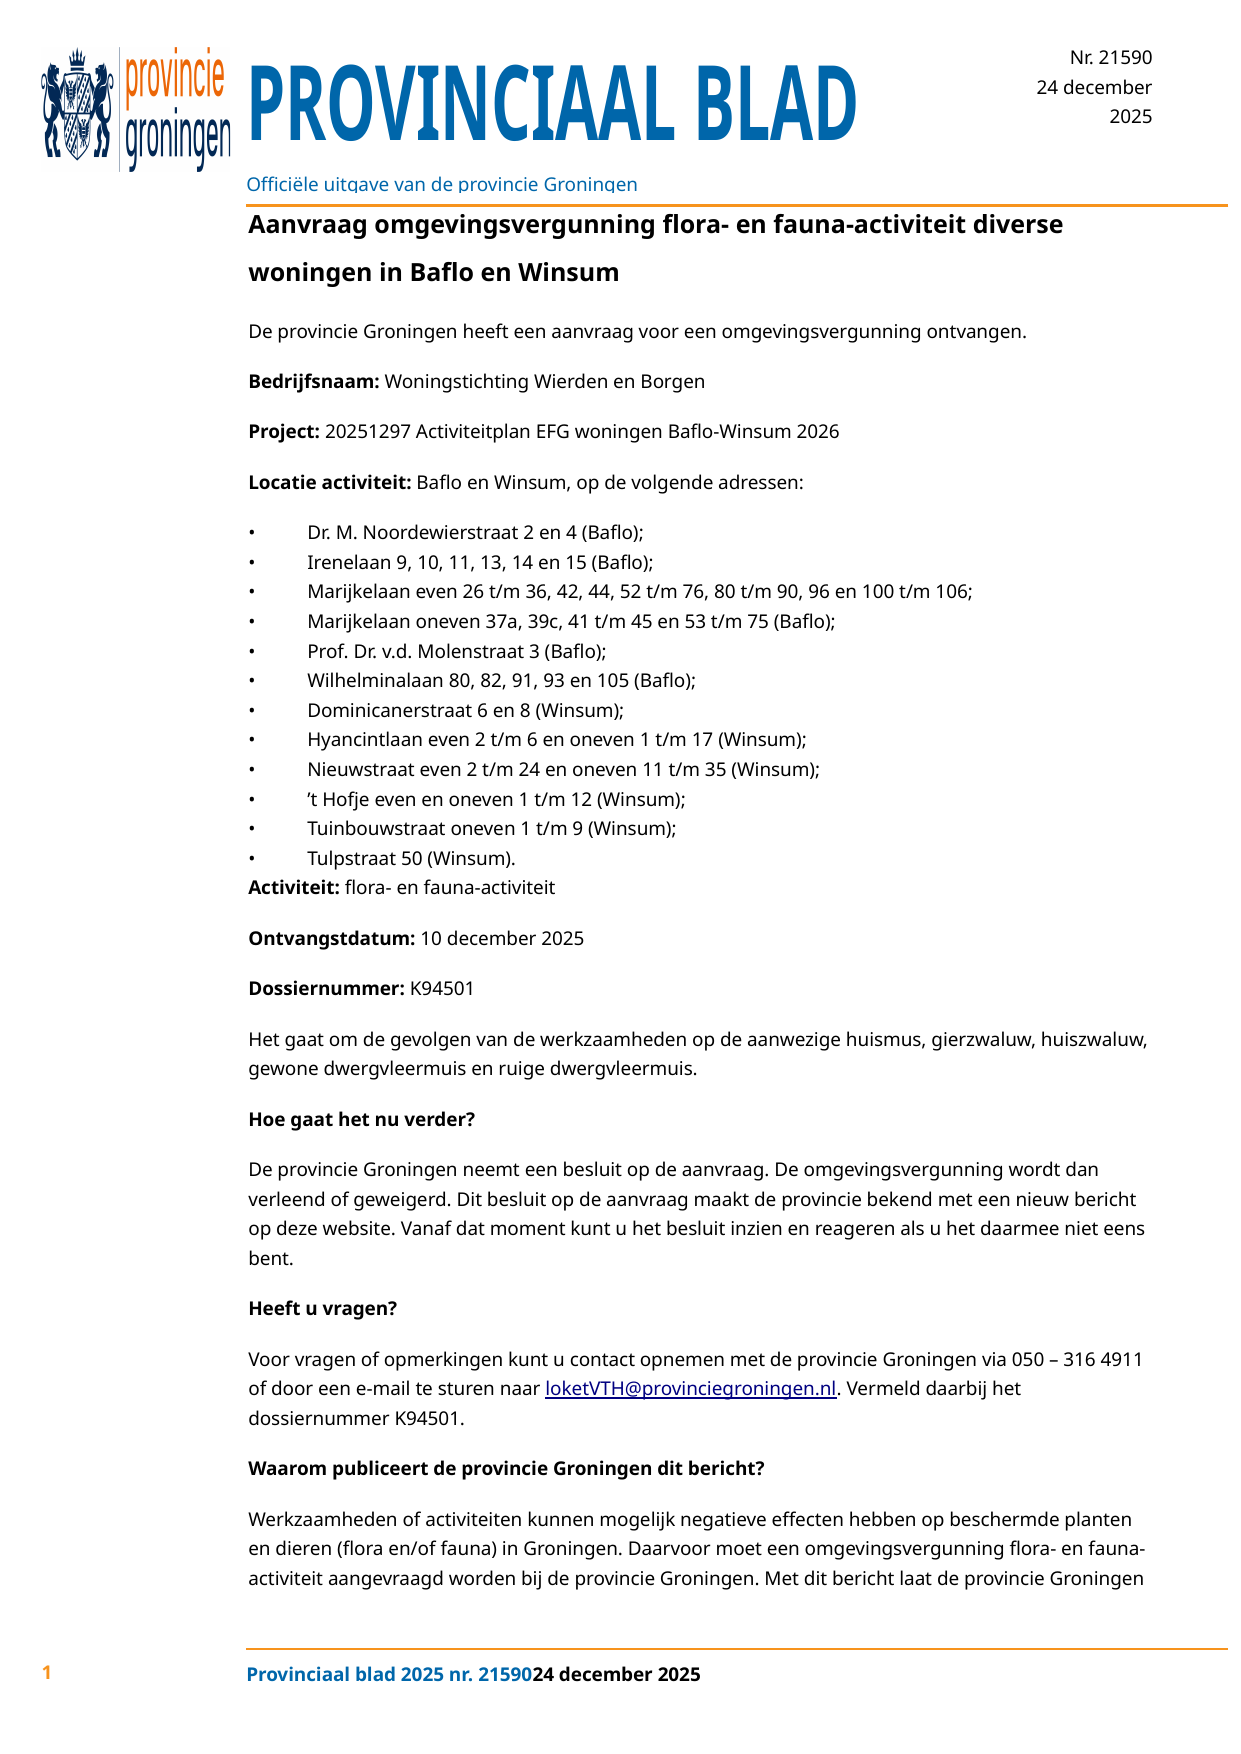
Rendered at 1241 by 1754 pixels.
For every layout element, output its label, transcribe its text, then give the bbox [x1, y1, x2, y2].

list Wilhelminalaan 80, 82, 91, 93 en 105 (Baflo); [248, 667, 1152, 693]
text Ontvangstdatum: 10 december 2025 [248, 925, 1152, 951]
list Marijkelaan even 26 t/m 36, 42, 44, 52 t/m 76, 80 t/m 90, 96 en 100 t/m 106; [248, 579, 1152, 604]
text Voor vragen of opmerkingen kunt u contact opnemen met de provincie Groningen via 050 – 316 4911 of door een e-mail te sturen naar loketVTH@provinciegroningen.nl. Vermeld daarbij het dossiernummer K94501. [248, 1346, 1152, 1431]
list Prof. Dr. v.d. Molenstraat 3 (Baflo); [248, 638, 1152, 664]
list Irenelaan 9, 10, 11, 13, 14 en 15 (Baflo); [248, 549, 1152, 575]
text Bedrijfsnaam: Woningstichting Wierden en Borgen [248, 368, 1152, 394]
text De provincie Groningen neemt een besluit op de aanvraag. De omgevingsvergunning wordt dan verleend of geweigerd. Dit besluit op de aanvraag maakt de provincie bekend met een nieuw bericht op deze website. Vanaf dat moment kunt u het besluit inzien en reageren als u het daarmee niet eens bent. [248, 1156, 1152, 1271]
text De provincie Groningen heeft een aanvraag voor een omgevingsvergunning ontvangen. [248, 318, 1152, 344]
list Hyancintlaan even 2 t/m 6 en oneven 1 t/m 17 (Winsum); [248, 727, 1152, 752]
list Dr. M. Noordewierstraat 2 en 4 (Baflo); [248, 519, 1152, 545]
text Heeft u vragen? [248, 1295, 1152, 1321]
list Tuinbouwstraat oneven 1 t/m 9 (Winsum); [248, 815, 1152, 841]
text Activiteit: flora- en fauna-activiteit [248, 874, 1152, 900]
list Tulpstraat 50 (Winsum). [248, 845, 1152, 871]
text Hoe gaat het nu verder? [248, 1106, 1152, 1132]
text Waarom publiceert de provincie Groningen dit bericht? [248, 1455, 1152, 1481]
list Marijkelaan oneven 37a, 39c, 41 t/m 45 en 53 t/m 75 (Baflo); [248, 608, 1152, 634]
text Locatie activiteit: Baflo en Winsum, op de volgende adressen: [248, 469, 1152, 495]
text Het gaat om de gevolgen van de werkzaamheden op de aanwezige huismus, gierzwaluw, huiszwaluw, gewone dwergvleermuis en ruige dwergvleermuis. [248, 1026, 1152, 1081]
list ’t Hofje even en oneven 1 t/m 12 (Winsum); [248, 786, 1152, 812]
picture [41, 47, 231, 172]
text Aanvraag omgevingsvergunning flora- en fauna-activiteit diverse woningen in Baflo en Winsum [248, 207, 1152, 288]
list Nieuwstraat even 2 t/m 24 en oneven 11 t/m 35 (Winsum); [248, 756, 1152, 782]
list Dominicanerstraat 6 en 8 (Winsum); [248, 697, 1152, 723]
text Project: 20251297 Activiteitplan EFG woningen Baflo-Winsum 2026 [248, 419, 1152, 444]
text Werkzaamheden of activiteiten kunnen mogelijk negatieve effecten hebben op beschermde planten en dieren (flora en/of fauna) in Groningen. Daarvoor moet een omgevingsvergunning flora- en fauna-activiteit aangevraagd worden bij de provincie Groningen. Met dit bericht laat de provincie Groningen [248, 1506, 1152, 1591]
text Dossiernummer: K94501 [248, 975, 1152, 1001]
